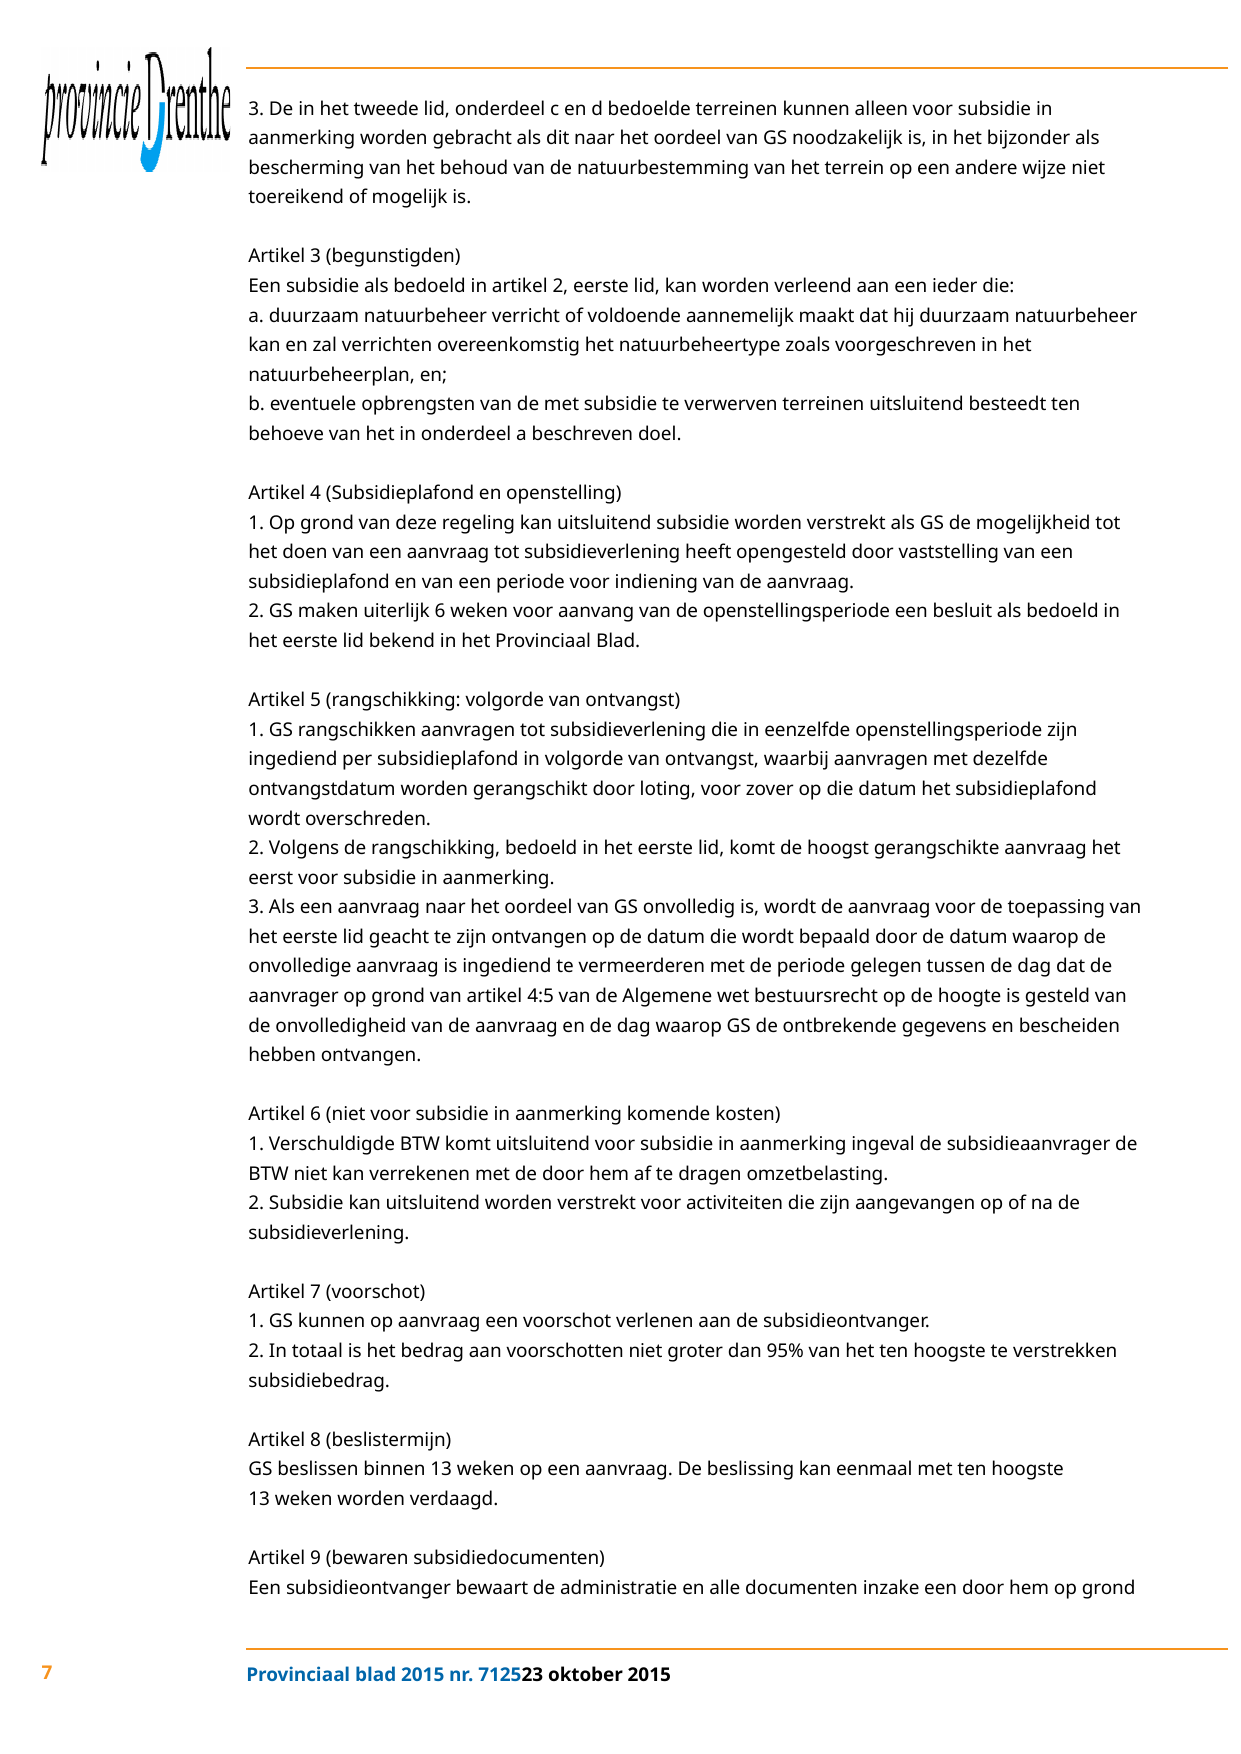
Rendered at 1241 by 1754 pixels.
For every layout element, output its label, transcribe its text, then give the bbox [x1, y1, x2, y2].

text 1. GS kunnen op aanvraag een voorschot verlenen aan de subsidieontvanger. [248, 1308, 1152, 1333]
picture [41, 47, 231, 172]
text Artikel 3 (begunstigden) [248, 243, 1152, 268]
text 1. GS rangschikken aanvragen tot subsidieverlening die in eenzelfde openstellingsperiode zijn ingediend per subsidieplafond in volgorde van ontvangst, waarbij aanvragen met dezelfde ontvangstdatum worden gerangschikt door loting, voor zover op die datum het subsidieplafond wordt overschreden. [248, 716, 1152, 831]
text 3. De in het tweede lid, onderdeel c en d bedoelde terreinen kunnen alleen voor subsidie in aanmerking worden gebracht als dit naar het oordeel van GS noodzakelijk is, in het bijzonder als bescherming van het behoud van de natuurbestemming van het terrein op een andere wijze niet toereikend of mogelijk is. [248, 95, 1152, 209]
text 2. In totaal is het bedrag aan voorschotten niet groter dan 95% van het ten hoogste te verstrekken subsidiebedrag. [248, 1337, 1152, 1393]
text 2. Volgens de rangschikking, bedoeld in het eerste lid, komt de hoogst gerangschikte aanvraag het eerst voor subsidie in aanmerking. [248, 834, 1152, 890]
text Een subsidieontvanger bewaart de administratie en alle documenten inzake een door hem op grond [248, 1574, 1152, 1600]
text Artikel 9 (bewaren subsidiedocumenten) [248, 1544, 1152, 1570]
text Artikel 5 (rangschikking: volgorde van ontvangst) [248, 686, 1152, 712]
text 3. Als een aanvraag naar het oordeel van GS onvolledig is, wordt de aanvraag voor de toepassing van het eerste lid geacht te zijn ontvangen op de datum die wordt bepaald door de datum waarop de onvolledige aanvraag is ingediend te vermeerderen met de periode gelegen tussen de dag dat de aanvrager op grond van artikel 4:5 van de Algemene wet bestuursrecht op de hoogte is gesteld van de onvolledigheid van de aanvraag en de dag waarop GS de ontbrekende gegevens en bescheiden hebben ontvangen. [248, 893, 1152, 1067]
text Artikel 4 (Subsidieplafond en openstelling) [248, 479, 1152, 505]
text Een subsidie als bedoeld in artikel 2, eerste lid, kan worden verleend aan een ieder die: [248, 272, 1152, 298]
text 2. Subsidie kan uitsluitend worden verstrekt voor activiteiten die zijn aangevangen op of na de subsidieverlening. [248, 1189, 1152, 1245]
text 2. GS maken uiterlijk 6 weken voor aanvang van de openstellingsperiode een besluit als bedoeld in het eerste lid bekend in het Provinciaal Blad. [248, 598, 1152, 653]
text 1. Verschuldigde BTW komt uitsluitend voor subsidie in aanmerking ingeval de subsidieaanvrager de BTW niet kan verrekenen met de door hem af te dragen omzetbelasting. [248, 1130, 1152, 1186]
text Artikel 8 (beslistermijn) [248, 1426, 1152, 1452]
text Artikel 7 (voorschot) [248, 1278, 1152, 1304]
text 1. Op grond van deze regeling kan uitsluitend subsidie worden verstrekt als GS de mogelijkheid tot het doen van een aanvraag tot subsidieverlening heeft opengesteld door vaststelling van een subsidieplafond en van een periode voor indiening van de aanvraag. [248, 509, 1152, 594]
text Artikel 6 (niet voor subsidie in aanmerking komende kosten) [248, 1101, 1152, 1126]
text b. eventuele opbrengsten van de met subsidie te verwerven terreinen uitsluitend besteedt ten behoeve van het in onderdeel a beschreven doel. [248, 391, 1152, 446]
text a. duurzaam natuurbeheer verricht of voldoende aannemelijk maakt dat hij duurzaam natuurbeheer kan en zal verrichten overeenkomstig het natuurbeheertype zoals voorgeschreven in het natuurbeheerplan, en; [248, 302, 1152, 387]
text GS beslissen binnen 13 weken op een aanvraag. De beslissing kan eenmaal met ten hoogste 13 weken worden verdaagd. [248, 1456, 1152, 1511]
